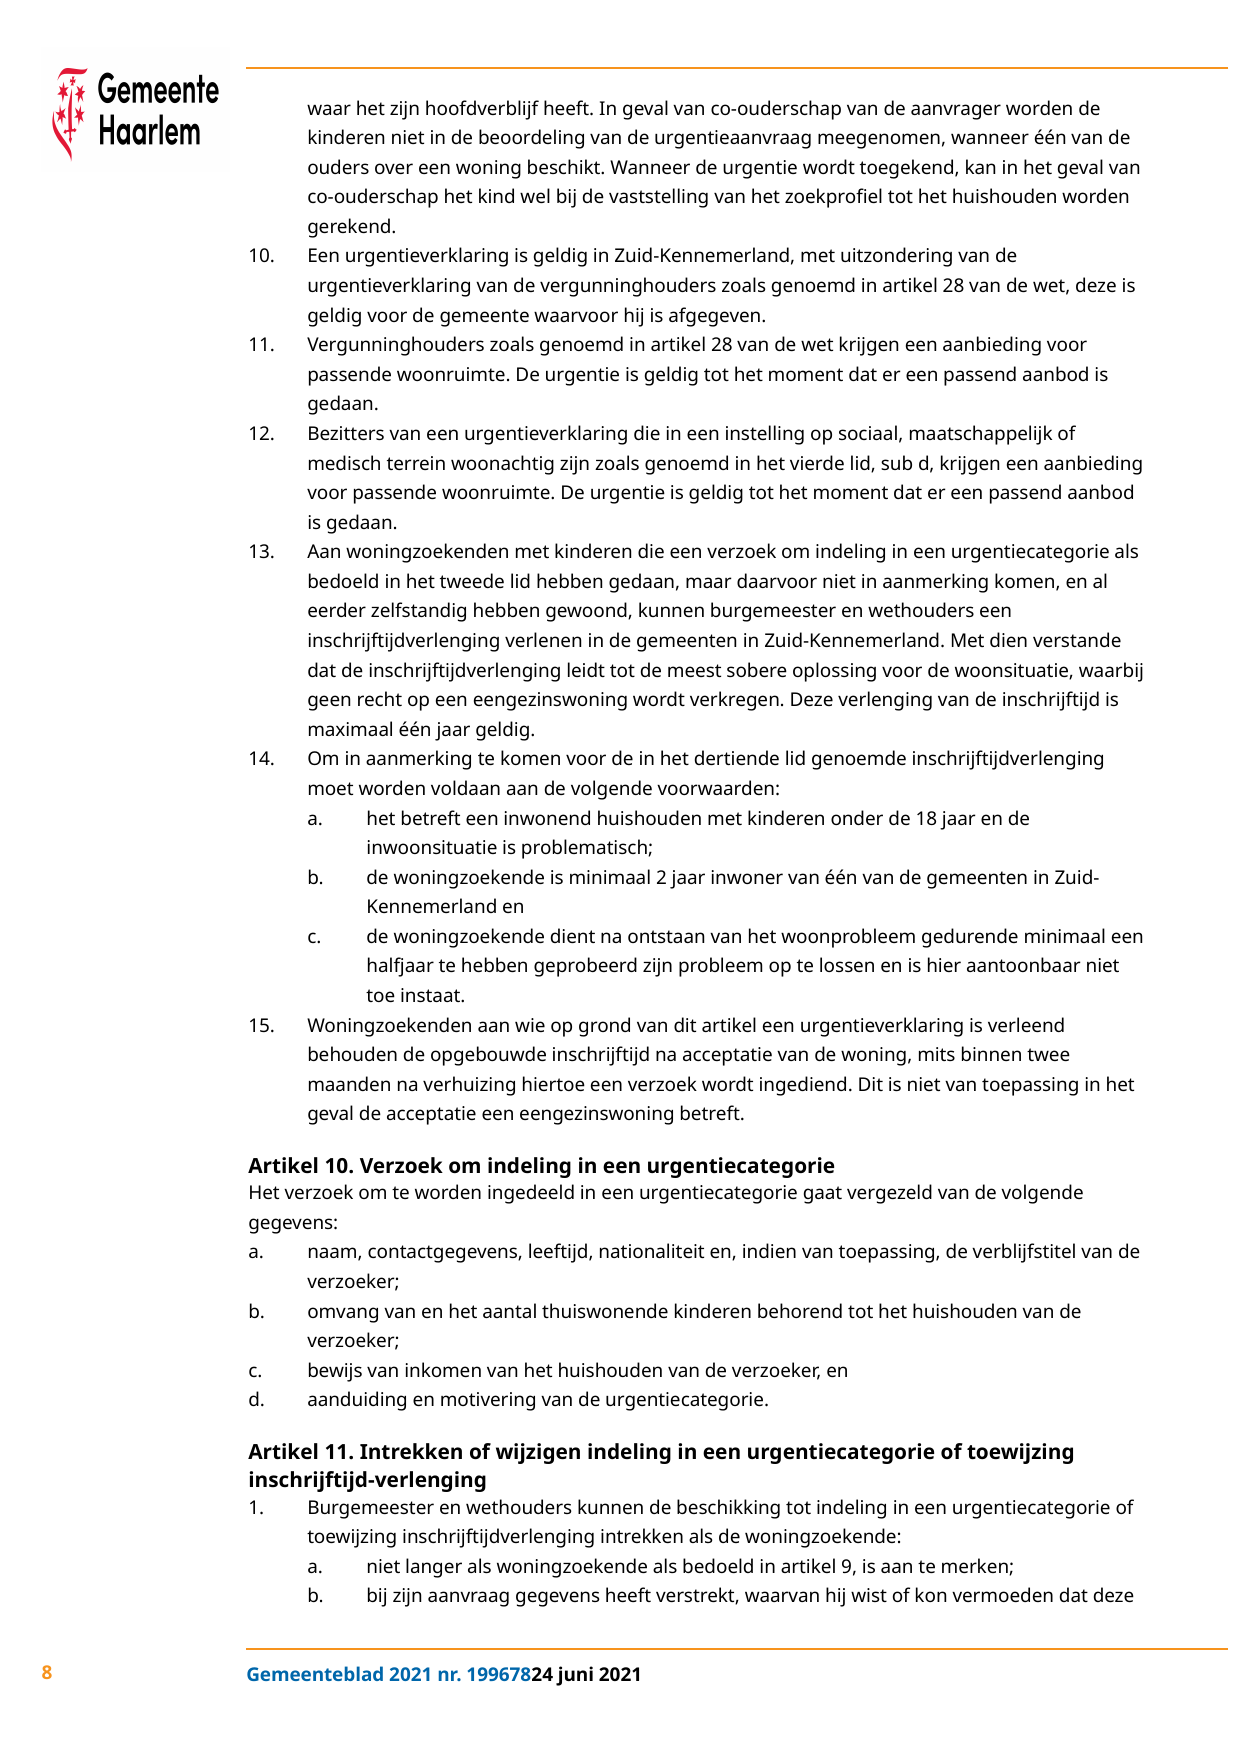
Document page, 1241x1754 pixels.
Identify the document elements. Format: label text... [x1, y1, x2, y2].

list bij zijn aanvraag gegevens heeft verstrekt, waarvan hij wist of kon vermoeden dat deze [307, 1583, 1152, 1608]
text Artikel 10. Verzoek om indeling in een urgentiecategorie [248, 1151, 1152, 1179]
list Een urgentieverklaring is geldig in Zuid-Kennemerland, met uitzondering van de urgentieverklaring van de vergunninghouders zoals genoemd in artikel 28 van de wet, deze is geldig voor de gemeente waarvoor hij is afgegeven. [248, 243, 1152, 328]
text Artikel 11. Intrekken of wijzigen indeling in een urgentiecategorie of toewijzing inschrijftijd-verlenging [248, 1437, 1152, 1494]
list Woningzoekenden aan wie op grond van dit artikel een urgentieverklaring is verleend behouden de opgebouwde inschrijftijd na acceptatie van de woning, mits binnen twee maanden na verhuizing hiertoe een verzoek wordt ingediend. Dit is niet van toepassing in het geval de acceptatie een eengezinswoning betreft. [248, 1012, 1152, 1126]
text Het verzoek om te worden ingedeeld in een urgentiecategorie gaat vergezeld van de volgende gegevens: [248, 1179, 1152, 1235]
list aanduiding en motivering van de urgentiecategorie. [248, 1387, 1152, 1412]
list het betreft een inwonend huishouden met kinderen onder de 18 jaar en de inwoonsituatie is problematisch; [307, 805, 1152, 860]
list naam, contactgegevens, leeftijd, nationaliteit en, indien van toepassing, de verblijfstitel van de verzoeker; [248, 1239, 1152, 1294]
list Bezitters van een urgentieverklaring die in een instelling op sociaal, maatschappelijk of medisch terrein woonachtig zijn zoals genoemd in het vierde lid, sub d, krijgen een aanbieding voor passende woonruimte. De urgentie is geldig tot het moment dat er een passend aanbod is gedaan. [248, 420, 1152, 535]
list Om in aanmerking te komen voor de in het dertiende lid genoemde inschrijftijdverlenging moet worden voldaan aan de volgende voorwaarden: [248, 746, 1152, 801]
list de woningzoekende dient na ontstaan van het woonprobleem gedurende minimaal een halfjaar te hebben geprobeerd zijn probleem op te lossen en is hier aantoonbaar niet toe instaat. [307, 923, 1152, 1008]
list omvang van en het aantal thuiswonende kinderen behorend tot het huishouden van de verzoeker; [248, 1298, 1152, 1353]
list bewijs van inkomen van het huishouden van de verzoeker, en [248, 1357, 1152, 1383]
list de woningzoekende is minimaal 2 jaar inwoner van één van de gemeenten in Zuid-Kennemerland en [307, 864, 1152, 919]
list waar het zijn hoofdverblijf heeft. In geval van co-ouderschap van de aanvrager worden de kinderen niet in de beoordeling van de urgentieaanvraag meegenomen, wanneer één van de ouders over een woning beschikt. Wanneer de urgentie wordt toegekend, kan in het geval van co-ouderschap het kind wel bij de vaststelling van het zoekprofiel tot het huishouden worden gerekend. [248, 95, 1152, 239]
list niet langer als woningzoekende als bedoeld in artikel 9, is aan te merken; [307, 1553, 1152, 1579]
list Aan woningzoekenden met kinderen die een verzoek om indeling in een urgentiecategorie als bedoeld in het tweede lid hebben gedaan, maar daarvoor niet in aanmerking komen, en al eerder zelfstandig hebben gewoond, kunnen burgemeester en wethouders een inschrijftijdverlenging verlenen in de gemeenten in Zuid-Kennemerland. Met dien verstande dat de inschrijftijdverlenging leidt tot de meest sobere oplossing voor de woonsituatie, waarbij geen recht op een eengezinswoning wordt verkregen. Deze verlenging van de inschrijftijd is maximaal één jaar geldig. [248, 538, 1152, 742]
picture [41, 47, 231, 172]
list Burgemeester en wethouders kunnen de beschikking tot indeling in een urgentiecategorie of toewijzing inschrijftijdverlenging intrekken als de woningzoekende: [248, 1494, 1152, 1549]
list Vergunninghouders zoals genoemd in artikel 28 van de wet krijgen een aanbieding voor passende woonruimte. De urgentie is geldig tot het moment dat er een passend aanbod is gedaan. [248, 331, 1152, 416]
